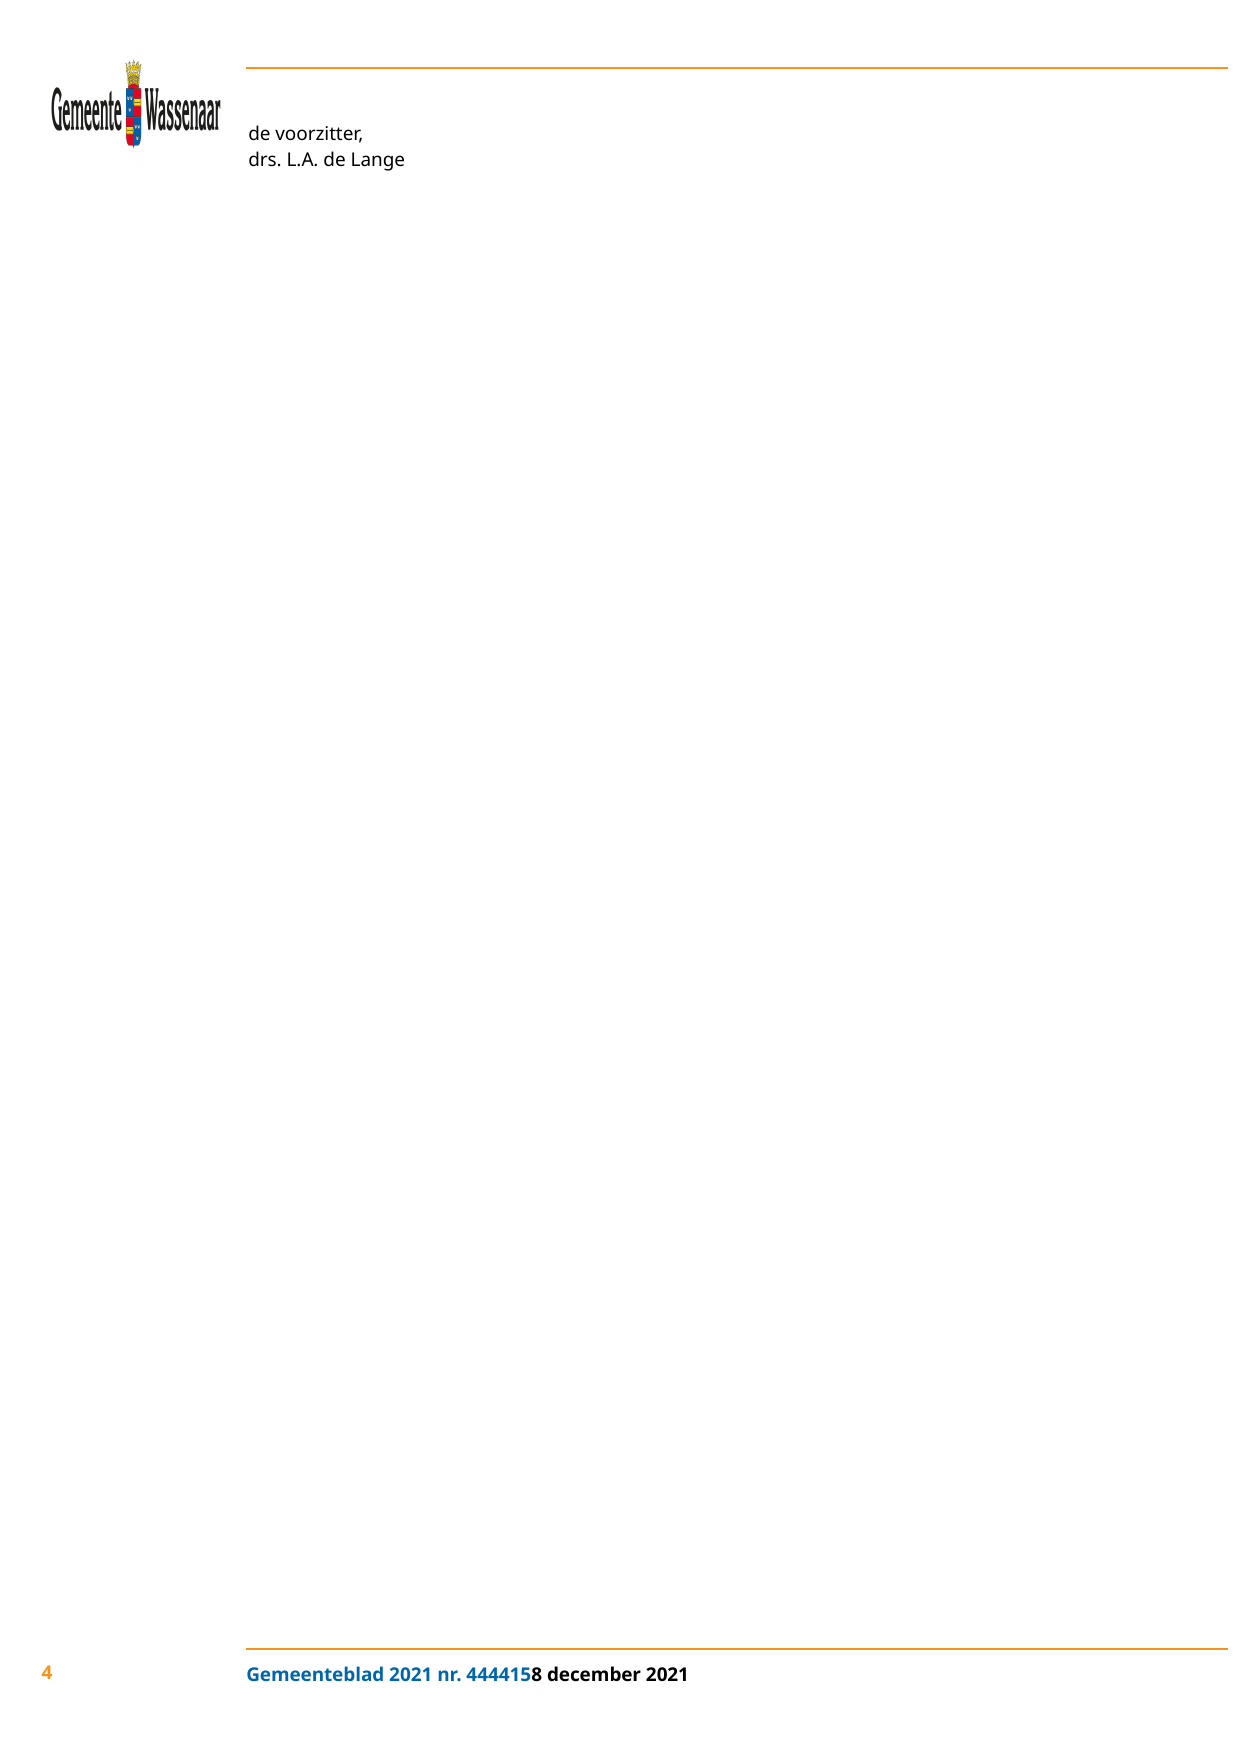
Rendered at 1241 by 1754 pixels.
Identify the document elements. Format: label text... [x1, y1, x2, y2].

text de voorzitter, [248, 121, 1152, 146]
text drs. L.A. de Lange [248, 146, 1152, 172]
picture [41, 47, 231, 172]
